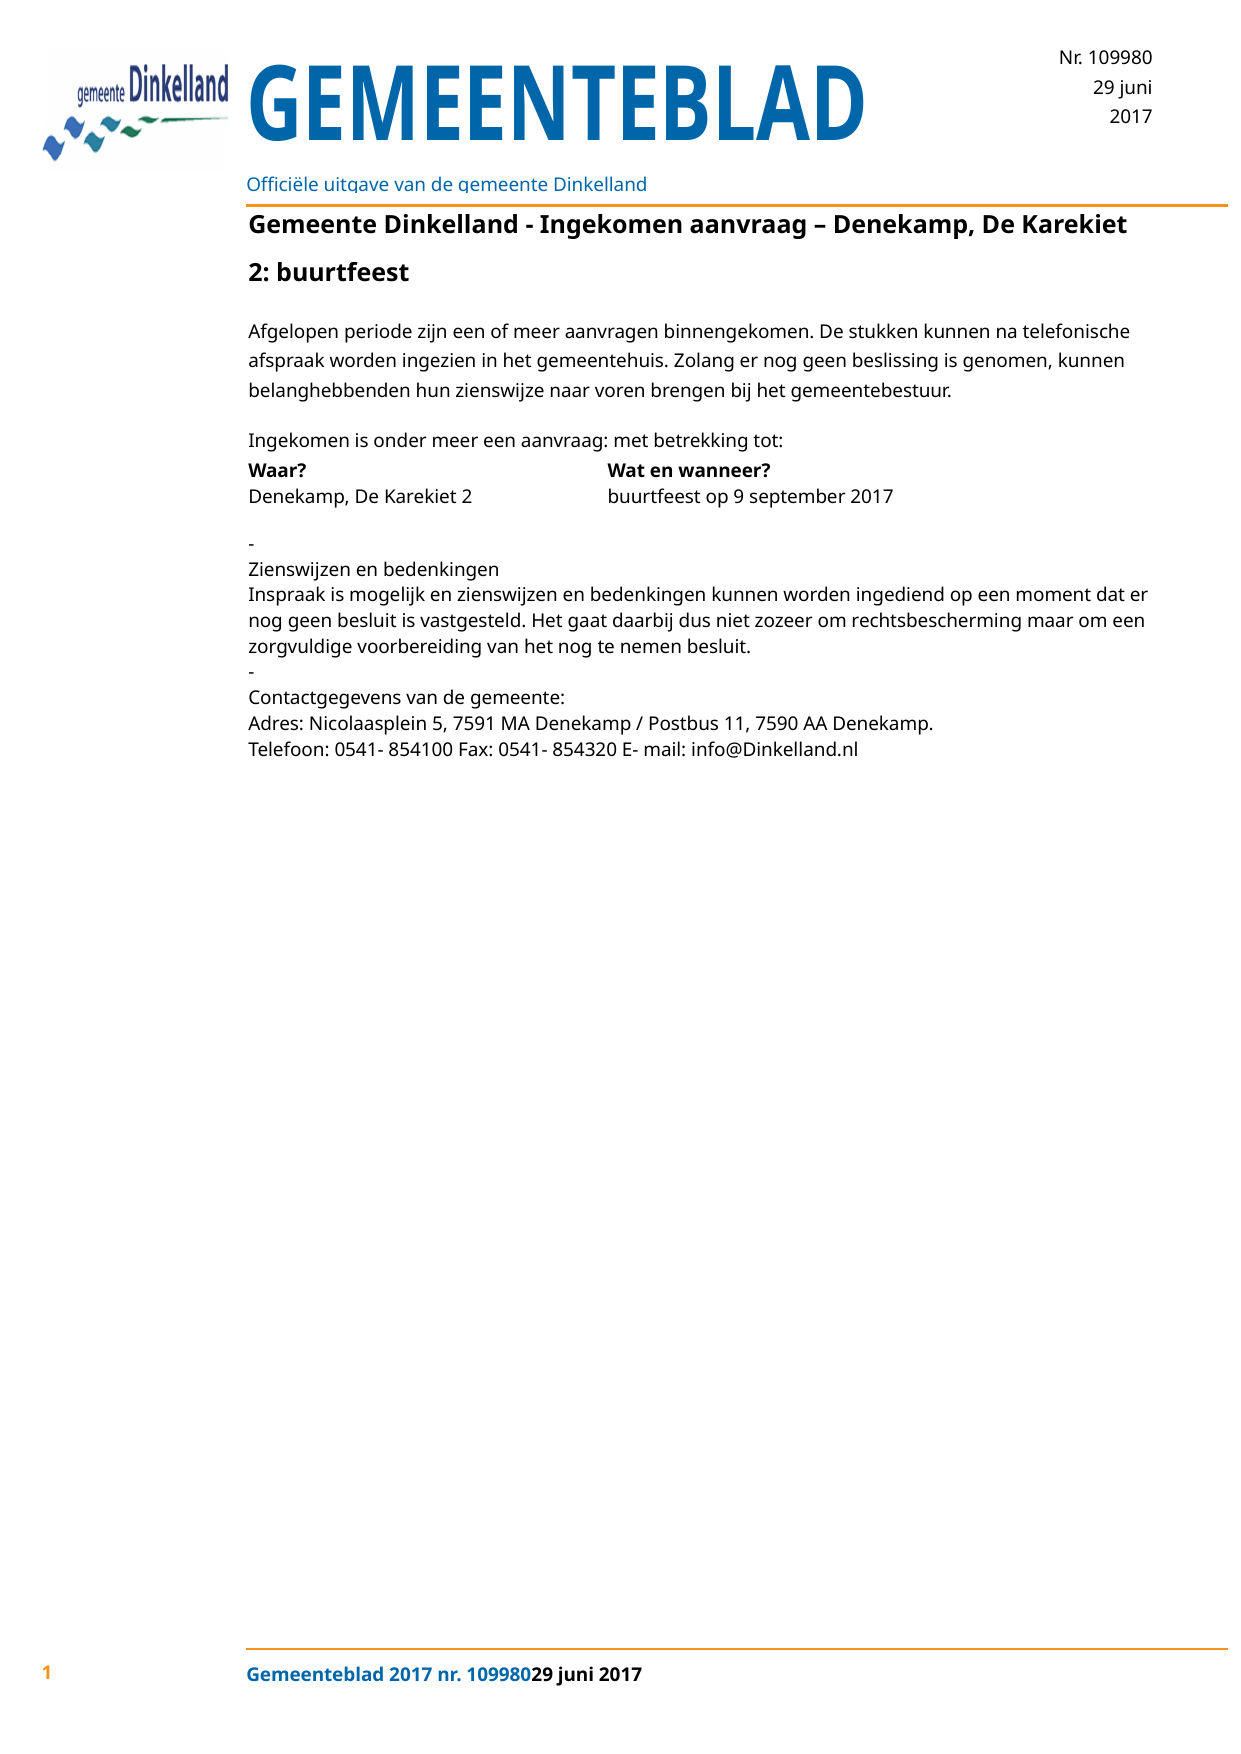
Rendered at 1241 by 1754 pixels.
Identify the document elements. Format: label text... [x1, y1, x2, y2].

text Zienswijzen en bedenkingen [248, 556, 1152, 582]
text Telefoon: 0541- 854100 Fax: 0541- 854320 E- mail: info@Dinkelland.nl [248, 736, 1152, 762]
table_cell buurtfeest op 9 september 2017 [608, 483, 1152, 509]
table_header Waar? [248, 457, 607, 483]
table_header Wat en wanneer? [608, 457, 1152, 483]
text Contactgegevens van de gemeente: [248, 684, 1152, 710]
text Inspraak is mogelijk en zienswijzen en bedenkingen kunnen worden ingediend op een moment dat er nog geen besluit is vastgesteld. Het gaat daarbij dus niet zozeer om rechtsbescherming maar om een zorgvuldige voorbereiding van het nog te nemen besluit. [248, 582, 1152, 659]
text - [248, 659, 1152, 684]
table_cell Denekamp, De Karekiet 2 [248, 483, 607, 509]
text - [248, 530, 1152, 556]
text Afgelopen periode zijn een of meer aanvragen binnengekomen. De stukken kunnen na telefonische afspraak worden ingezien in het gemeentehuis. Zolang er nog geen beslissing is genomen, kunnen belanghebbenden hun zienswijze naar voren brengen bij het gemeentebestuur. [248, 318, 1152, 403]
picture [41, 47, 231, 172]
text Gemeente Dinkelland - Ingekomen aanvraag – Denekamp, De Karekiet 2: buurtfeest [248, 207, 1152, 288]
text Ingekomen is onder meer een aanvraag: met betrekking tot: [248, 427, 1152, 453]
text Adres: Nicolaasplein 5, 7591 MA Denekamp / Postbus 11, 7590 AA Denekamp. [248, 710, 1152, 736]
